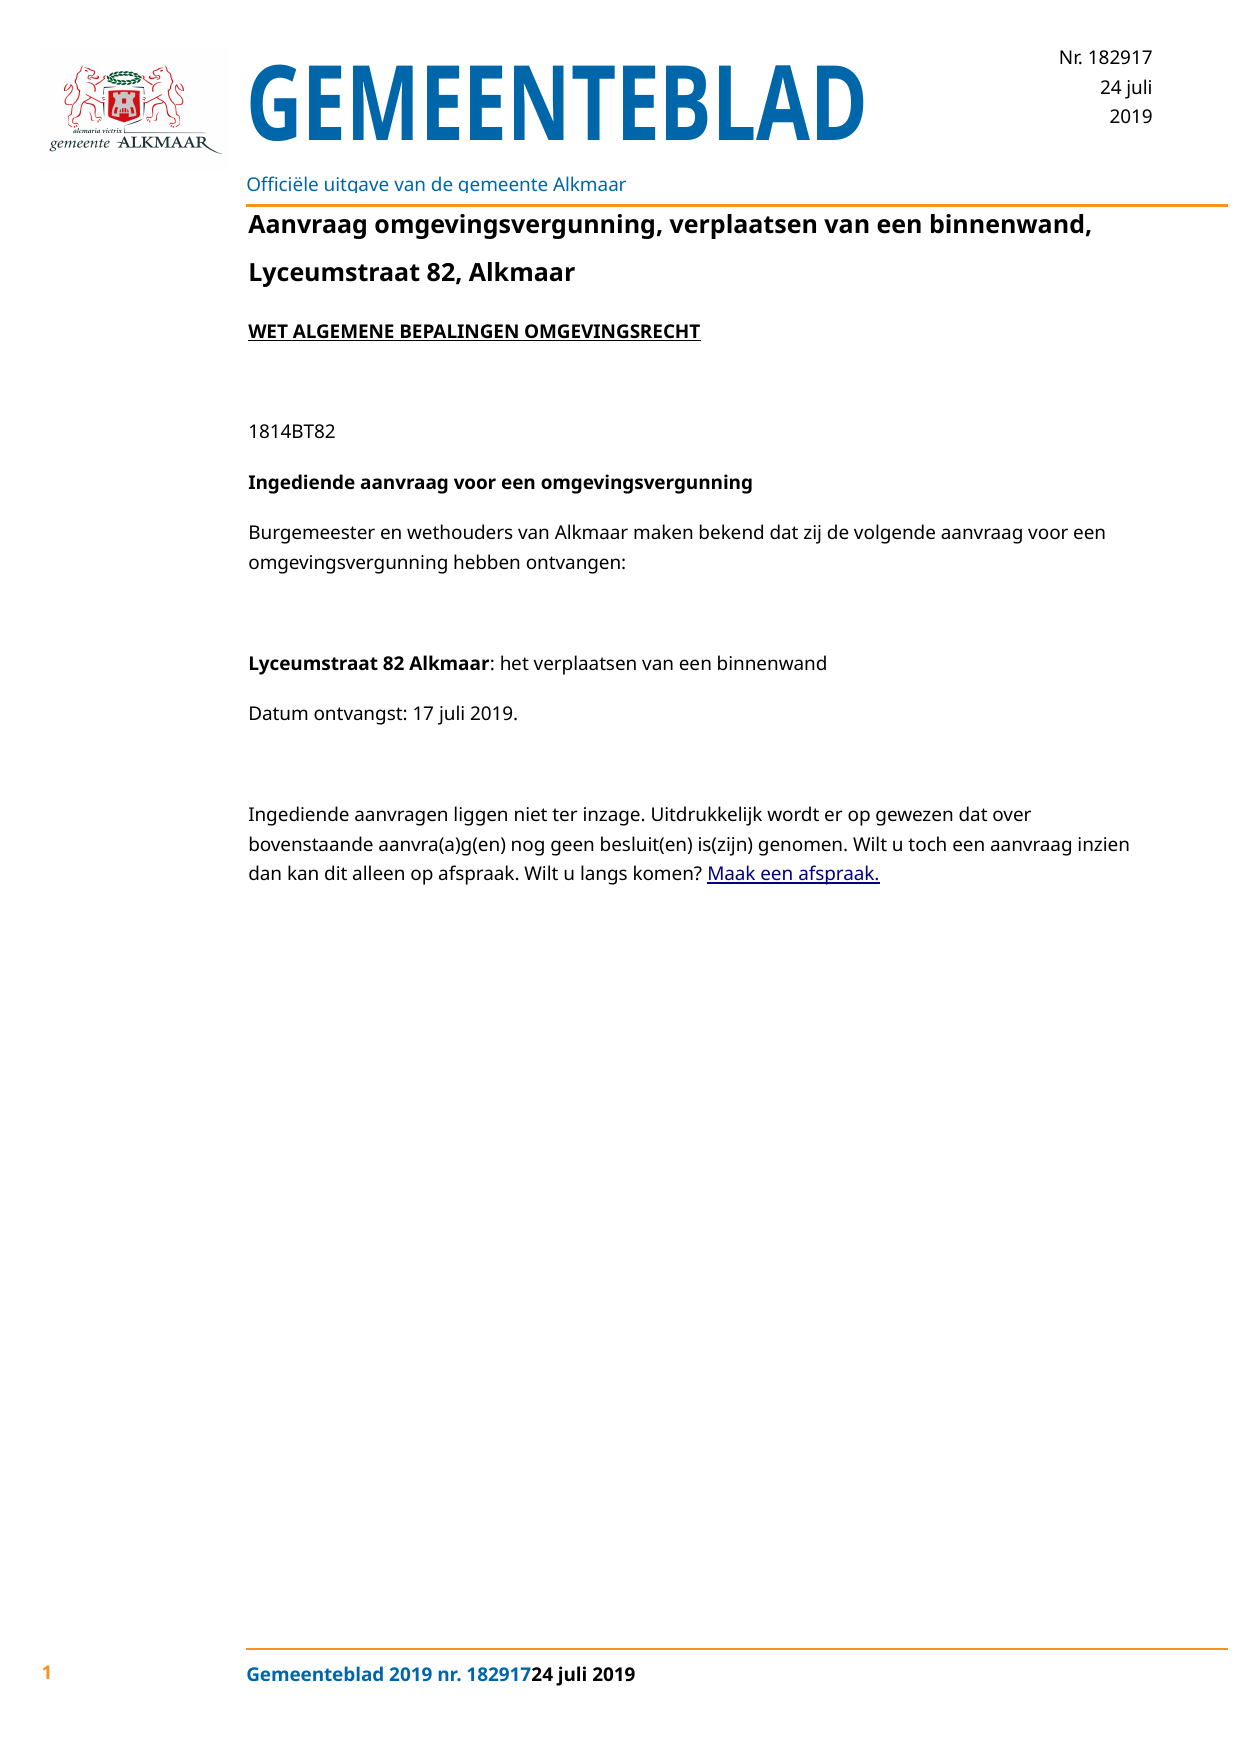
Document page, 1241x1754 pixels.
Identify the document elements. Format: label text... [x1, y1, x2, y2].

text Ingediende aanvragen liggen niet ter inzage. Uitdrukkelijk wordt er op gewezen dat over bovenstaande aanvra(a)g(en) nog geen besluit(en) is(zijn) genomen. Wilt u toch een aanvraag inzien dan kan dit alleen op afspraak. Wilt u langs komen? Maak een afspraak. [248, 801, 1152, 886]
text WET ALGEMENE BEPALINGEN OMGEVINGSRECHT [248, 318, 1152, 344]
text Ingediende aanvraag voor een omgevingsvergunning [248, 469, 1152, 495]
text Aanvraag omgevingsvergunning, verplaatsen van een binnenwand, Lyceumstraat 82, Alkmaar [248, 207, 1152, 288]
text Lyceumstraat 82 Alkmaar: het verplaatsen van een binnenwand [248, 650, 1152, 676]
text 1814BT82 [248, 419, 1152, 444]
text Burgemeester en wethouders van Alkmaar maken bekend dat zij de volgende aanvraag voor een omgevingsvergunning hebben ontvangen: [248, 519, 1152, 575]
text Datum ontvangst: 17 juli 2019. [248, 700, 1152, 726]
picture [41, 47, 231, 172]
